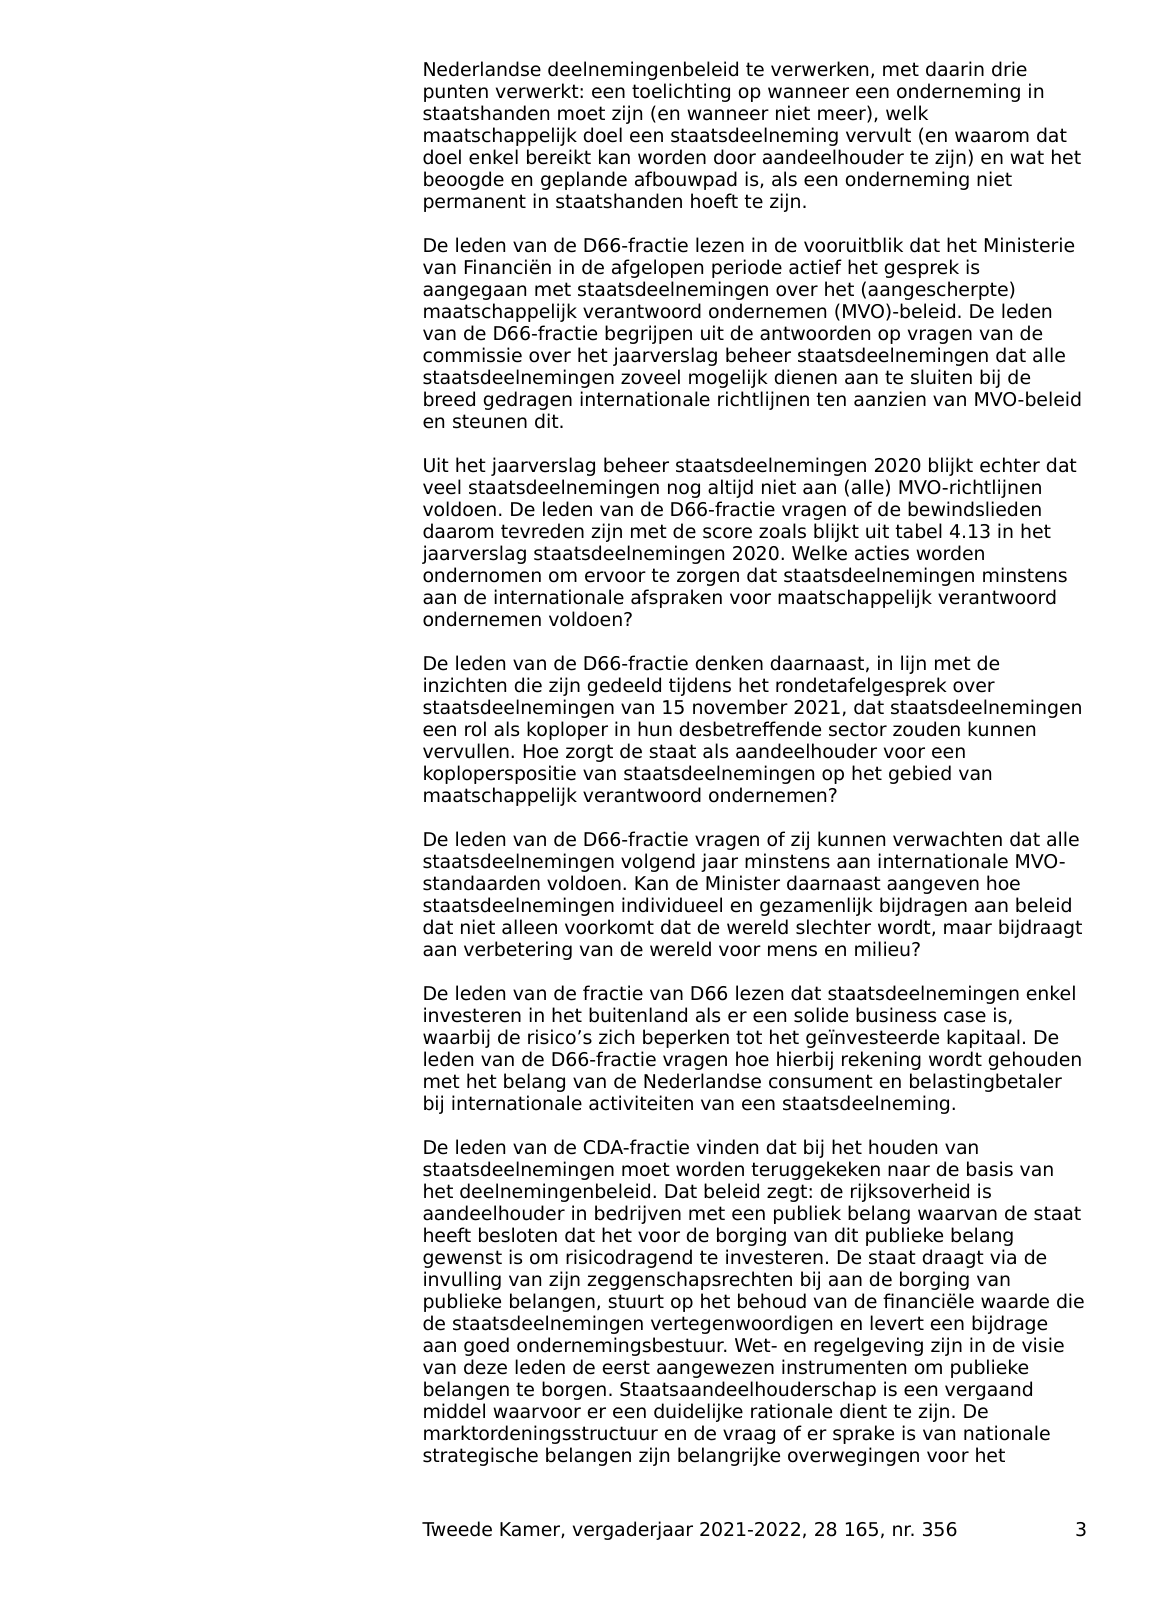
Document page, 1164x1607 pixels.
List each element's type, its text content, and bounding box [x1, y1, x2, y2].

text Uit het jaarverslag beheer staatsdeelnemingen 2020 blijkt echter dat veel staatsdeelnemingen nog altijd niet aan (alle) MVO-richtlijnen voldoen. De leden van de D66-fractie vragen of de bewindslieden daarom tevreden zijn met de score zoals blijkt uit tabel 4.13 in het jaarverslag staatsdeelnemingen 2020. Welke acties worden ondernomen om ervoor te zorgen dat staatsdeelnemingen minstens aan de internationale afspraken voor maatschappelijk verantwoord ondernemen voldoen? [422, 455, 1087, 631]
text De leden van de CDA-fractie vinden dat bij het houden van staatsdeelnemingen moet worden teruggekeken naar de basis van het deelnemingenbeleid. Dat beleid zegt: de rijksoverheid is aandeelhouder in bedrijven met een publiek belang waarvan de staat heeft besloten dat het voor de borging van dit publieke belang gewenst is om risicodragend te investeren. De staat draagt via de invulling van zijn zeggenschapsrechten bij aan de borging van publieke belangen, stuurt op het behoud van de financiële waarde die de staatsdeelnemingen vertegenwoordigen en levert een bijdrage aan goed ondernemingsbestuur. Wet- en regelgeving zijn in de visie van deze leden de eerst aangewezen instrumenten om publieke belangen te borgen. Staatsaandeelhouderschap is een vergaand middel waarvoor er een duidelijke rationale dient te zijn. De marktordeningsstructuur en de vraag of er sprake is van nationale strategische belangen zijn belangrijke overwegingen voor het [422, 1137, 1087, 1467]
text De leden van de D66-fractie lezen in de vooruitblik dat het Ministerie van Financiën in de afgelopen periode actief het gesprek is aangegaan met staatsdeelnemingen over het (aangescherpte) maatschappelijk verantwoord ondernemen (MVO)-beleid. De leden van de D66-fractie begrijpen uit de antwoorden op vragen van de commissie over het jaarverslag beheer staatsdeelnemingen dat alle staatsdeelnemingen zoveel mogelijk dienen aan te sluiten bij de breed gedragen internationale richtlijnen ten aanzien van MVO-beleid en steunen dit. [422, 235, 1087, 433]
text De leden van de D66-fractie denken daarnaast, in lijn met de inzichten die zijn gedeeld tijdens het rondetafelgesprek over staatsdeelnemingen van 15 november 2021, dat staatsdeelnemingen een rol als koploper in hun desbetreffende sector zouden kunnen vervullen. Hoe zorgt de staat als aandeelhouder voor een koploperspositie van staatsdeelnemingen op het gebied van maatschappelijk verantwoord ondernemen? [422, 653, 1087, 807]
text De leden van de fractie van D66 lezen dat staatsdeelnemingen enkel investeren in het buitenland als er een solide business case is, waarbij de risico’s zich beperken tot het geïnvesteerde kapitaal. De leden van de D66-fractie vragen hoe hierbij rekening wordt gehouden met het belang van de Nederlandse consument en belastingbetaler bij internationale activiteiten van een staatsdeelneming. [422, 983, 1087, 1115]
text De leden van de D66-fractie vragen of zij kunnen verwachten dat alle staatsdeelnemingen volgend jaar minstens aan internationale MVO-standaarden voldoen. Kan de Minister daarnaast aangeven hoe staatsdeelnemingen individueel en gezamenlijk bijdragen aan beleid dat niet alleen voorkomt dat de wereld slechter wordt, maar bijdraagt aan verbetering van de wereld voor mens en milieu? [422, 829, 1087, 961]
text Nederlandse deelnemingenbeleid te verwerken, met daarin drie punten verwerkt: een toelichting op wanneer een onderneming in staatshanden moet zijn (en wanneer niet meer), welk maatschappelijk doel een staatsdeelneming vervult (en waarom dat doel enkel bereikt kan worden door aandeelhouder te zijn) en wat het beoogde en geplande afbouwpad is, als een onderneming niet permanent in staatshanden hoeft te zijn. [422, 59, 1087, 213]
